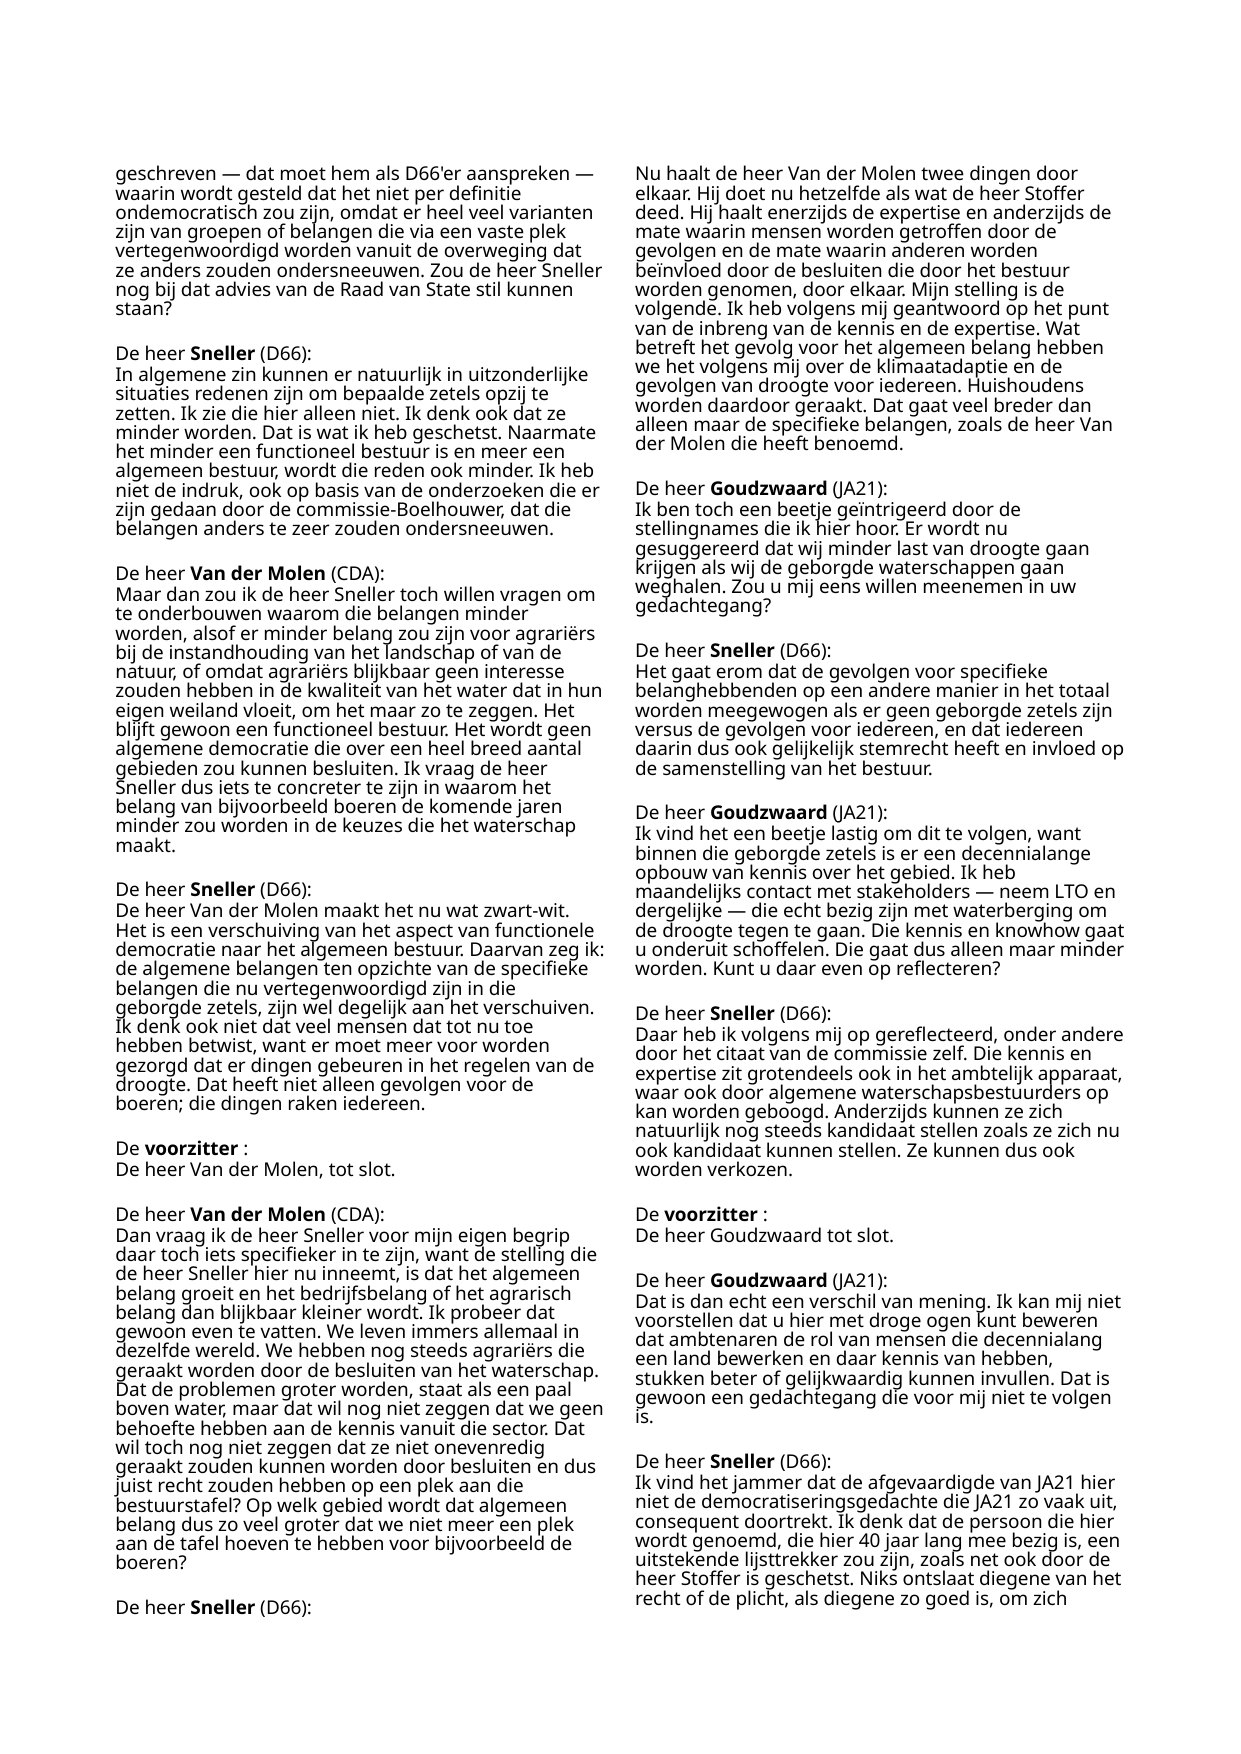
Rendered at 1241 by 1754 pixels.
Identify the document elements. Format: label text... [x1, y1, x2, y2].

text De heer Sneller (D66): [115, 1594, 605, 1620]
text De heer Goudzwaard tot slot. [635, 1227, 1125, 1246]
text De heer Goudzwaard (JA21): [635, 475, 1125, 501]
text Ik vind het jammer dat de afgevaardigde van JA21 hier niet de democratiseringsgedachte die JA21 zo vaak uit, consequent doortrekt. Ik denk dat de persoon die hier wordt genoemd, die hier 40 jaar lang mee bezig is, een uitstekende lijsttrekker zou zijn, zoals net ook door de heer Stoffer is geschetst. Niks ontslaat diegene van het recht of de plicht, als diegene zo goed is, om zich [635, 1474, 1125, 1609]
text geschreven — dat moet hem als D66'er aanspreken — waarin wordt gesteld dat het niet per definitie ondemocratisch zou zijn, omdat er heel veel varianten zijn van groepen of belangen die via een vaste plek vertegenwoordigd worden vanuit de overweging dat ze anders zouden ondersneeuwen. Zou de heer Sneller nog bij dat advies van de Raad van State stil kunnen staan? [115, 165, 605, 319]
text De heer Van der Molen, tot slot. [115, 1161, 605, 1180]
text De heer Van der Molen (CDA): [115, 1201, 605, 1227]
text Daar heb ik volgens mij op gereflecteerd, onder andere door het citaat van de commissie zelf. Die kennis en expertise zit grotendeels ook in het ambtelijk apparaat, waar ook door algemene waterschapsbestuurders op kan worden geboogd. Anderzijds kunnen ze zich natuurlijk nog steeds kandidaat stellen zoals ze zich nu ook kandidaat kunnen stellen. Ze kunnen dus ook worden verkozen. [635, 1026, 1125, 1180]
text De heer Sneller (D66): [115, 877, 605, 902]
text Dat is dan echt een verschil van mening. Ik kan mij niet voorstellen dat u hier met droge ogen kunt beweren dat ambtenaren de rol van mensen die decennialang een land bewerken en daar kennis van hebben, stukken beter of gelijkwaardig kunnen invullen. Dat is gewoon een gedachtegang die voor mij niet te volgen is. [635, 1293, 1125, 1427]
text De heer Sneller (D66): [635, 1448, 1125, 1474]
text Ik vind het een beetje lastig om dit te volgen, want binnen die geborgde zetels is er een decennialange opbouw van kennis over het gebied. Ik heb maandelijks contact met stakeholders — neem LTO en dergelijke — die echt bezig zijn met waterberging om de droogte tegen te gaan. Die kennis en knowhow gaat u onderuit schoffelen. Die gaat dus alleen maar minder worden. Kunt u daar even op reflecteren? [635, 825, 1125, 979]
text De heer Goudzwaard (JA21): [635, 1267, 1125, 1293]
text De heer Sneller (D66): [115, 340, 605, 366]
text De voorzitter : [635, 1201, 1125, 1227]
text De heer Goudzwaard (JA21): [635, 799, 1125, 825]
text Nu haalt de heer Van der Molen twee dingen door elkaar. Hij doet nu hetzelfde als wat de heer Stoffer deed. Hij haalt enerzijds de expertise en anderzijds de mate waarin mensen worden getroffen door de gevolgen en de mate waarin anderen worden beïnvloed door de besluiten die door het bestuur worden genomen, door elkaar. Mijn stelling is de volgende. Ik heb volgens mij geantwoord op het punt van de inbreng van de kennis en de expertise. Wat betreft het gevolg voor het algemeen belang hebben we het volgens mij over de klimaatadaptie en de gevolgen van droogte voor iedereen. Huishoudens worden daardoor geraakt. Dat gaat veel breder dan alleen maar de specifieke belangen, zoals de heer Van der Molen die heeft benoemd. [635, 165, 1125, 454]
text Ik ben toch een beetje geïntrigeerd door de stellingnames die ik hier hoor. Er wordt nu gesuggereerd dat wij minder last van droogte gaan krijgen als wij de geborgde waterschappen gaan weghalen. Zou u mij eens willen meenemen in uw gedachtegang? [635, 501, 1125, 617]
text De heer Sneller (D66): [635, 1000, 1125, 1026]
text De heer Sneller (D66): [635, 637, 1125, 663]
text De heer Van der Molen (CDA): [115, 560, 605, 586]
text Het gaat erom dat de gevolgen voor specifieke belanghebbenden op een andere manier in het totaal worden meegewogen als er geen geborgde zetels zijn versus de gevolgen voor iedereen, en dat iedereen daarin dus ook gelijkelijk stemrecht heeft en invloed op de samenstelling van het bestuur. [635, 663, 1125, 779]
text De voorzitter : [115, 1135, 605, 1161]
text Maar dan zou ik de heer Sneller toch willen vragen om te onderbouwen waarom die belangen minder worden, alsof er minder belang zou zijn voor agrariërs bij de instandhouding van het landschap of van de natuur, of omdat agrariërs blijkbaar geen interesse zouden hebben in de kwaliteit van het water dat in hun eigen weiland vloeit, om het maar zo te zeggen. Het blijft gewoon een functioneel bestuur. Het wordt geen algemene democratie die over een heel breed aantal gebieden zou kunnen besluiten. Ik vraag de heer Sneller dus iets te concreter te zijn in waarom het belang van bijvoorbeeld boeren de komende jaren minder zou worden in de keuzes die het waterschap maakt. [115, 586, 605, 856]
text De heer Van der Molen maakt het nu wat zwart-wit. Het is een verschuiving van het aspect van functionele democratie naar het algemeen bestuur. Daarvan zeg ik: de algemene belangen ten opzichte van de specifieke belangen die nu vertegenwoordigd zijn in die geborgde zetels, zijn wel degelijk aan het verschuiven. Ik denk ook niet dat veel mensen dat tot nu toe hebben betwist, want er moet meer voor worden gezorgd dat er dingen gebeuren in het regelen van de droogte. Dat heeft niet alleen gevolgen voor de boeren; die dingen raken iedereen. [115, 902, 605, 1114]
text Dan vraag ik de heer Sneller voor mijn eigen begrip daar toch iets specifieker in te zijn, want de stelling die de heer Sneller hier nu inneemt, is dat het algemeen belang groeit en het bedrijfsbelang of het agrarisch belang dan blijkbaar kleiner wordt. Ik probeer dat gewoon even te vatten. We leven immers allemaal in dezelfde wereld. We hebben nog steeds agrariërs die geraakt worden door de besluiten van het waterschap. Dat de problemen groter worden, staat als een paal boven water, maar dat wil nog niet zeggen dat we geen behoefte hebben aan de kennis vanuit die sector. Dat wil toch nog niet zeggen dat ze niet onevenredig geraakt zouden kunnen worden door besluiten en dus juist recht zouden hebben op een plek aan die bestuurstafel? Op welk gebied wordt dat algemeen belang dus zo veel groter dat we niet meer een plek aan de tafel hoeven te hebben voor bijvoorbeeld de boeren? [115, 1227, 605, 1574]
text In algemene zin kunnen er natuurlijk in uitzonderlijke situaties redenen zijn om bepaalde zetels opzij te zetten. Ik zie die hier alleen niet. Ik denk ook dat ze minder worden. Dat is wat ik heb geschetst. Naarmate het minder een functioneel bestuur is en meer een algemeen bestuur, wordt die reden ook minder. Ik heb niet de indruk, ook op basis van de onderzoeken die er zijn gedaan door de commissie-Boelhouwer, dat die belangen anders te zeer zouden ondersneeuwen. [115, 366, 605, 539]
